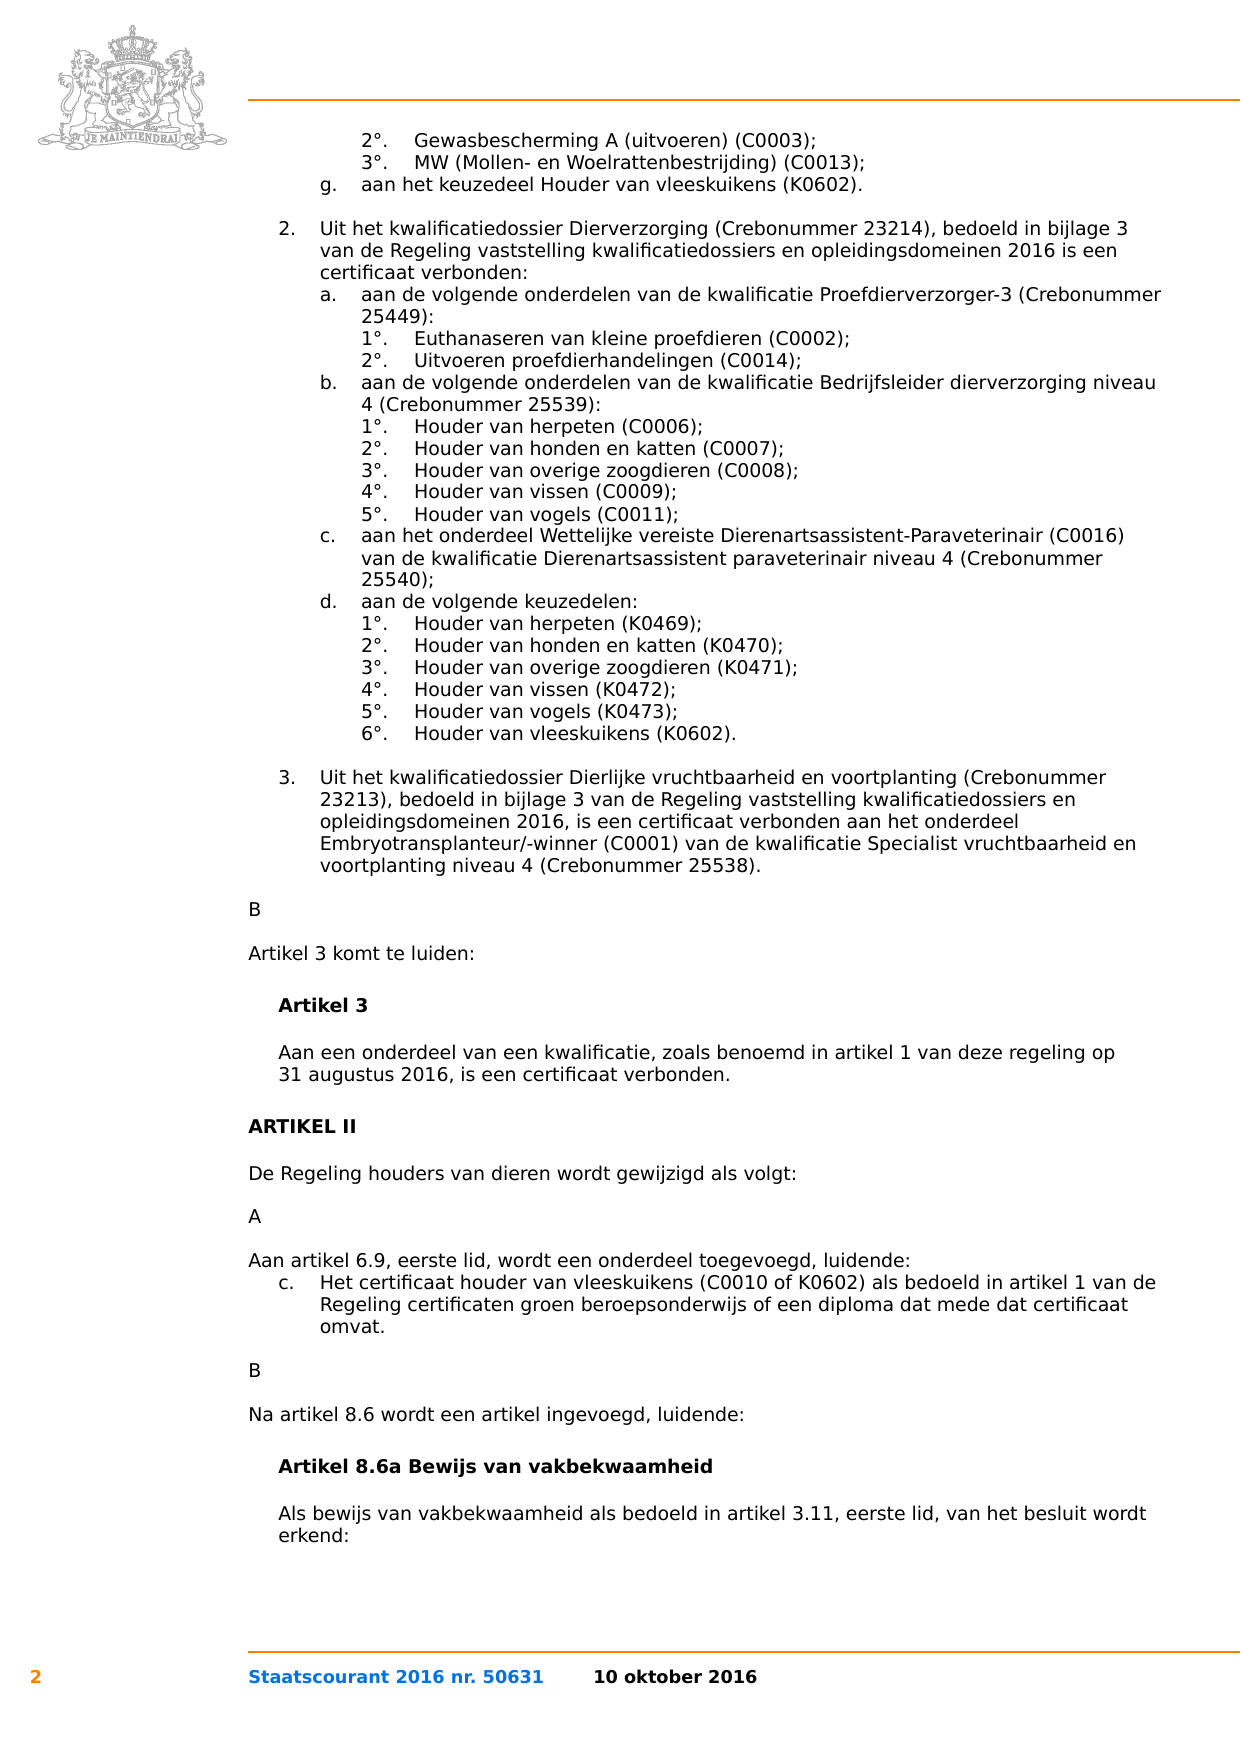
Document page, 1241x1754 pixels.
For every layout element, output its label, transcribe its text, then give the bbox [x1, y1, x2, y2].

text Aan artikel 6.9, eerste lid, wordt een onderdeel toegevoegd, luidende: [248, 1250, 1163, 1272]
subtitle Artikel 3 [278, 995, 1163, 1017]
text Na artikel 8.6 wordt een artikel ingevoegd, luidende: [248, 1404, 1163, 1426]
text 3°. MW (Mollen- en Woelrattenbestrijding) (C0013); [361, 152, 1163, 174]
picture [38, 25, 227, 150]
text 4°. Houder van vissen (C0009); [361, 481, 1163, 503]
text 1°. Houder van herpeten (C0006); [361, 416, 1163, 437]
text 2. Uit het kwalificatiedossier Dierverzorging (Crebonummer 23214), bedoeld in bijlage 3 van de Regeling vaststelling kwalificatiedossiers en opleidingsdomeinen 2016 is een certificaat verbonden: [278, 218, 1163, 284]
text B [248, 899, 1163, 921]
text 2°. Uitvoeren proefdierhandelingen (C0014); [361, 349, 1163, 372]
text a. aan de volgende onderdelen van de kwalificatie Proefdierverzorger-3 (Crebonummer 25449): [319, 284, 1163, 328]
text De Regeling houders van dieren wordt gewijzigd als volgt: [248, 1163, 1163, 1184]
text B [248, 1360, 1163, 1382]
text 4°. Houder van vissen (K0472); [361, 679, 1163, 701]
text 2°. Houder van honden en katten (K0470); [361, 635, 1163, 657]
text A [248, 1206, 1163, 1228]
text 1°. Euthanaseren van kleine proefdieren (C0002); [361, 328, 1163, 349]
text 1°. Houder van herpeten (K0469); [361, 613, 1163, 635]
text c. aan het onderdeel Wettelijke vereiste Dierenartsassistent-Paraveterinair (C0016) van de kwalificatie Dierenartsassistent paraveterinair niveau 4 (Crebonummer 25540); [319, 525, 1163, 591]
text d. aan de volgende keuzedelen: [319, 591, 1163, 613]
subtitle Artikel 8.6a Bewijs van vakbekwaamheid [278, 1456, 1163, 1478]
text Aan een onderdeel van een kwalificatie, zoals benoemd in artikel 1 van deze regeling op 31 augustus 2016, is een certificaat verbonden. [278, 1042, 1163, 1086]
subtitle ARTIKEL II [248, 1116, 1163, 1138]
text 2°. Houder van honden en katten (C0007); [361, 437, 1163, 459]
text b. aan de volgende onderdelen van de kwalificatie Bedrijfsleider dierverzorging niveau 4 (Crebonummer 25539): [319, 372, 1163, 416]
text g. aan het keuzedeel Houder van vleeskuikens (K0602). [319, 174, 1163, 196]
text c. Het certificaat houder van vleeskuikens (C0010 of K0602) als bedoeld in artikel 1 van de Regeling certificaten groen beroepsonderwijs of een diploma dat mede dat certificaat omvat. [278, 1272, 1163, 1338]
text Als bewijs van vakbekwaamheid als bedoeld in artikel 3.11, eerste lid, van het besluit wordt erkend: [278, 1503, 1163, 1547]
text 2°. Gewasbescherming A (uitvoeren) (C0003); [361, 130, 1163, 152]
text 3°. Houder van overige zoogdieren (C0008); [361, 459, 1163, 481]
text 5°. Houder van vogels (K0473); [361, 701, 1163, 723]
text 5°. Houder van vogels (C0011); [361, 503, 1163, 525]
text 6°. Houder van vleeskuikens (K0602). [361, 723, 1163, 745]
text Artikel 3 komt te luiden: [248, 943, 1163, 965]
text 3°. Houder van overige zoogdieren (K0471); [361, 657, 1163, 679]
text 3. Uit het kwalificatiedossier Dierlijke vruchtbaarheid en voortplanting (Crebonummer 23213), bedoeld in bijlage 3 van de Regeling vaststelling kwalificatiedossiers en opleidingsdomeinen 2016, is een certificaat verbonden aan het onderdeel Embryotransplanteur/-winner (C0001) van de kwalificatie Specialist vruchtbaarheid en voortplanting niveau 4 (Crebonummer 25538). [278, 767, 1163, 877]
